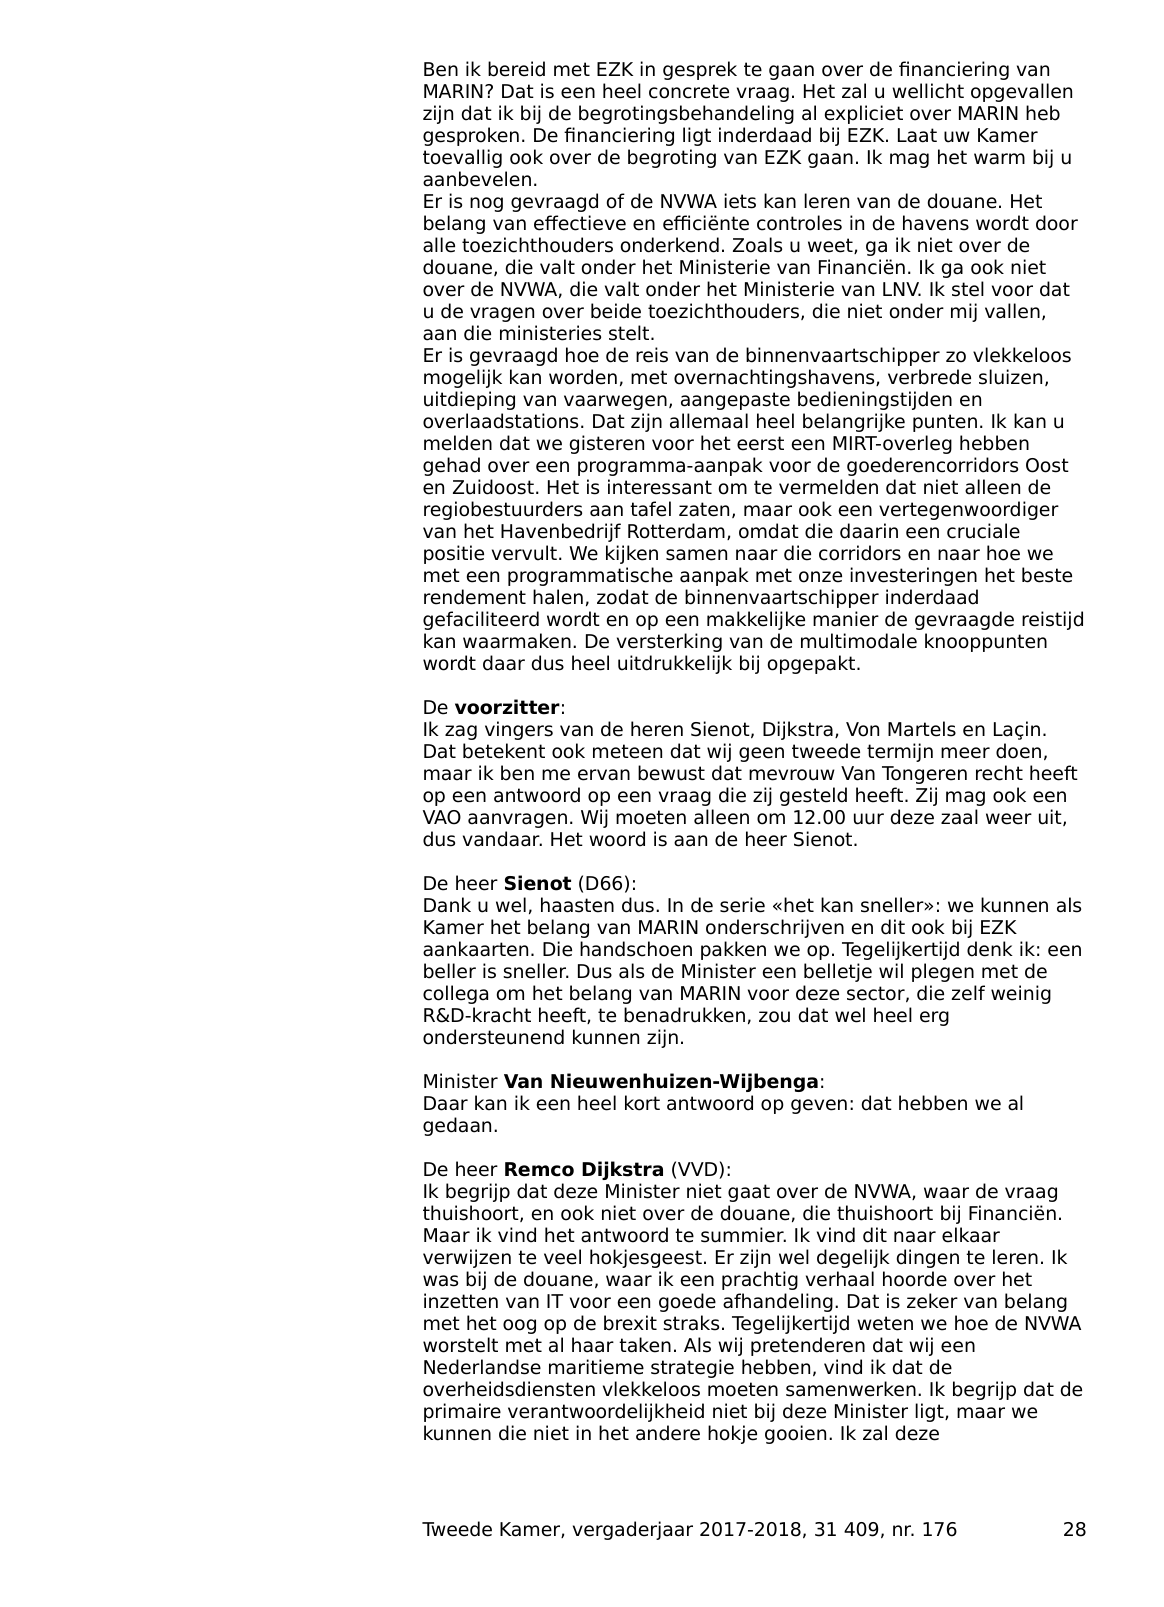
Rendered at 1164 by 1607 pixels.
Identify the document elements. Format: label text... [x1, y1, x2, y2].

text Er is gevraagd hoe de reis van de binnenvaartschipper zo vlekkeloos mogelijk kan worden, met overnachtingshavens, verbrede sluizen, uitdieping van vaarwegen, aangepaste bedieningstijden en overlaadstations. Dat zijn allemaal heel belangrijke punten. Ik kan u melden dat we gisteren voor het eerst een MIRT-overleg hebben gehad over een programma-aanpak voor de goederencorridors Oost en Zuidoost. Het is interessant om te vermelden dat niet alleen de regiobestuurders aan tafel zaten, maar ook een vertegenwoordiger van het Havenbedrijf Rotterdam, omdat die daarin een cruciale positie vervult. We kijken samen naar die corridors en naar hoe we met een programmatische aanpak met onze investeringen het beste rendement halen, zodat de binnenvaartschipper inderdaad gefaciliteerd wordt en op een makkelijke manier de gevraagde reistijd kan waarmaken. De versterking van de multimodale knooppunten wordt daar dus heel uitdrukkelijk bij opgepakt. [422, 345, 1087, 674]
text Ik zag vingers van de heren Sienot, Dijkstra, Von Martels en Laçin. Dat betekent ook meteen dat wij geen tweede termijn meer doen, maar ik ben me ervan bewust dat mevrouw Van Tongeren recht heeft op een antwoord op een vraag die zij gesteld heeft. Zij mag ook een VAO aanvragen. Wij moeten alleen om 12.00 uur deze zaal weer uit, dus vandaar. Het woord is aan de heer Sienot. [422, 719, 1087, 851]
text Daar kan ik een heel kort antwoord op geven: dat hebben we al gedaan. [422, 1093, 1087, 1137]
text Ik begrijp dat deze Minister niet gaat over de NVWA, waar de vraag thuishoort, en ook niet over de douane, die thuishoort bij Financiën. Maar ik vind het antwoord te summier. Ik vind dit naar elkaar verwijzen te veel hokjesgeest. Er zijn wel degelijk dingen te leren. Ik was bij de douane, waar ik een prachtig verhaal hoorde over het inzetten van IT voor een goede afhandeling. Dat is zeker van belang met het oog op de brexit straks. Tegelijkertijd weten we hoe de NVWA worstelt met al haar taken. Als wij pretenderen dat wij een Nederlandse maritieme strategie hebben, vind ik dat de overheidsdiensten vlekkeloos moeten samenwerken. Ik begrijp dat de primaire verantwoordelijkheid niet bij deze Minister ligt, maar we kunnen die niet in het andere hokje gooien. Ik zal deze [422, 1181, 1087, 1444]
text Dank u wel, haasten dus. In de serie «het kan sneller»: we kunnen als Kamer het belang van MARIN onderschrijven en dit ook bij EZK aankaarten. Die handschoen pakken we op. Tegelijkertijd denk ik: een beller is sneller. Dus als de Minister een belletje wil plegen met de collega om het belang van MARIN voor deze sector, die zelf weinig R&D-kracht heeft, te benadrukken, zou dat wel heel erg ondersteunend kunnen zijn. [422, 895, 1087, 1048]
text Er is nog gevraagd of de NVWA iets kan leren van de douane. Het belang van effectieve en efficiënte controles in de havens wordt door alle toezichthouders onderkend. Zoals u weet, ga ik niet over de douane, die valt onder het Ministerie van Financiën. Ik ga ook niet over de NVWA, die valt onder het Ministerie van LNV. Ik stel voor dat u de vragen over beide toezichthouders, die niet onder mij vallen, aan die ministeries stelt. [422, 191, 1087, 345]
text De heer Sienot (D66): [422, 873, 1087, 895]
text De voorzitter: [422, 697, 1087, 719]
text De heer Remco Dijkstra (VVD): [422, 1159, 1087, 1181]
text Ben ik bereid met EZK in gesprek te gaan over de financiering van MARIN? Dat is een heel concrete vraag. Het zal u wellicht opgevallen zijn dat ik bij de begrotingsbehandeling al expliciet over MARIN heb gesproken. De financiering ligt inderdaad bij EZK. Laat uw Kamer toevallig ook over de begroting van EZK gaan. Ik mag het warm bij u aanbevelen. [422, 59, 1087, 191]
text Minister Van Nieuwenhuizen-Wijbenga: [422, 1071, 1087, 1093]
